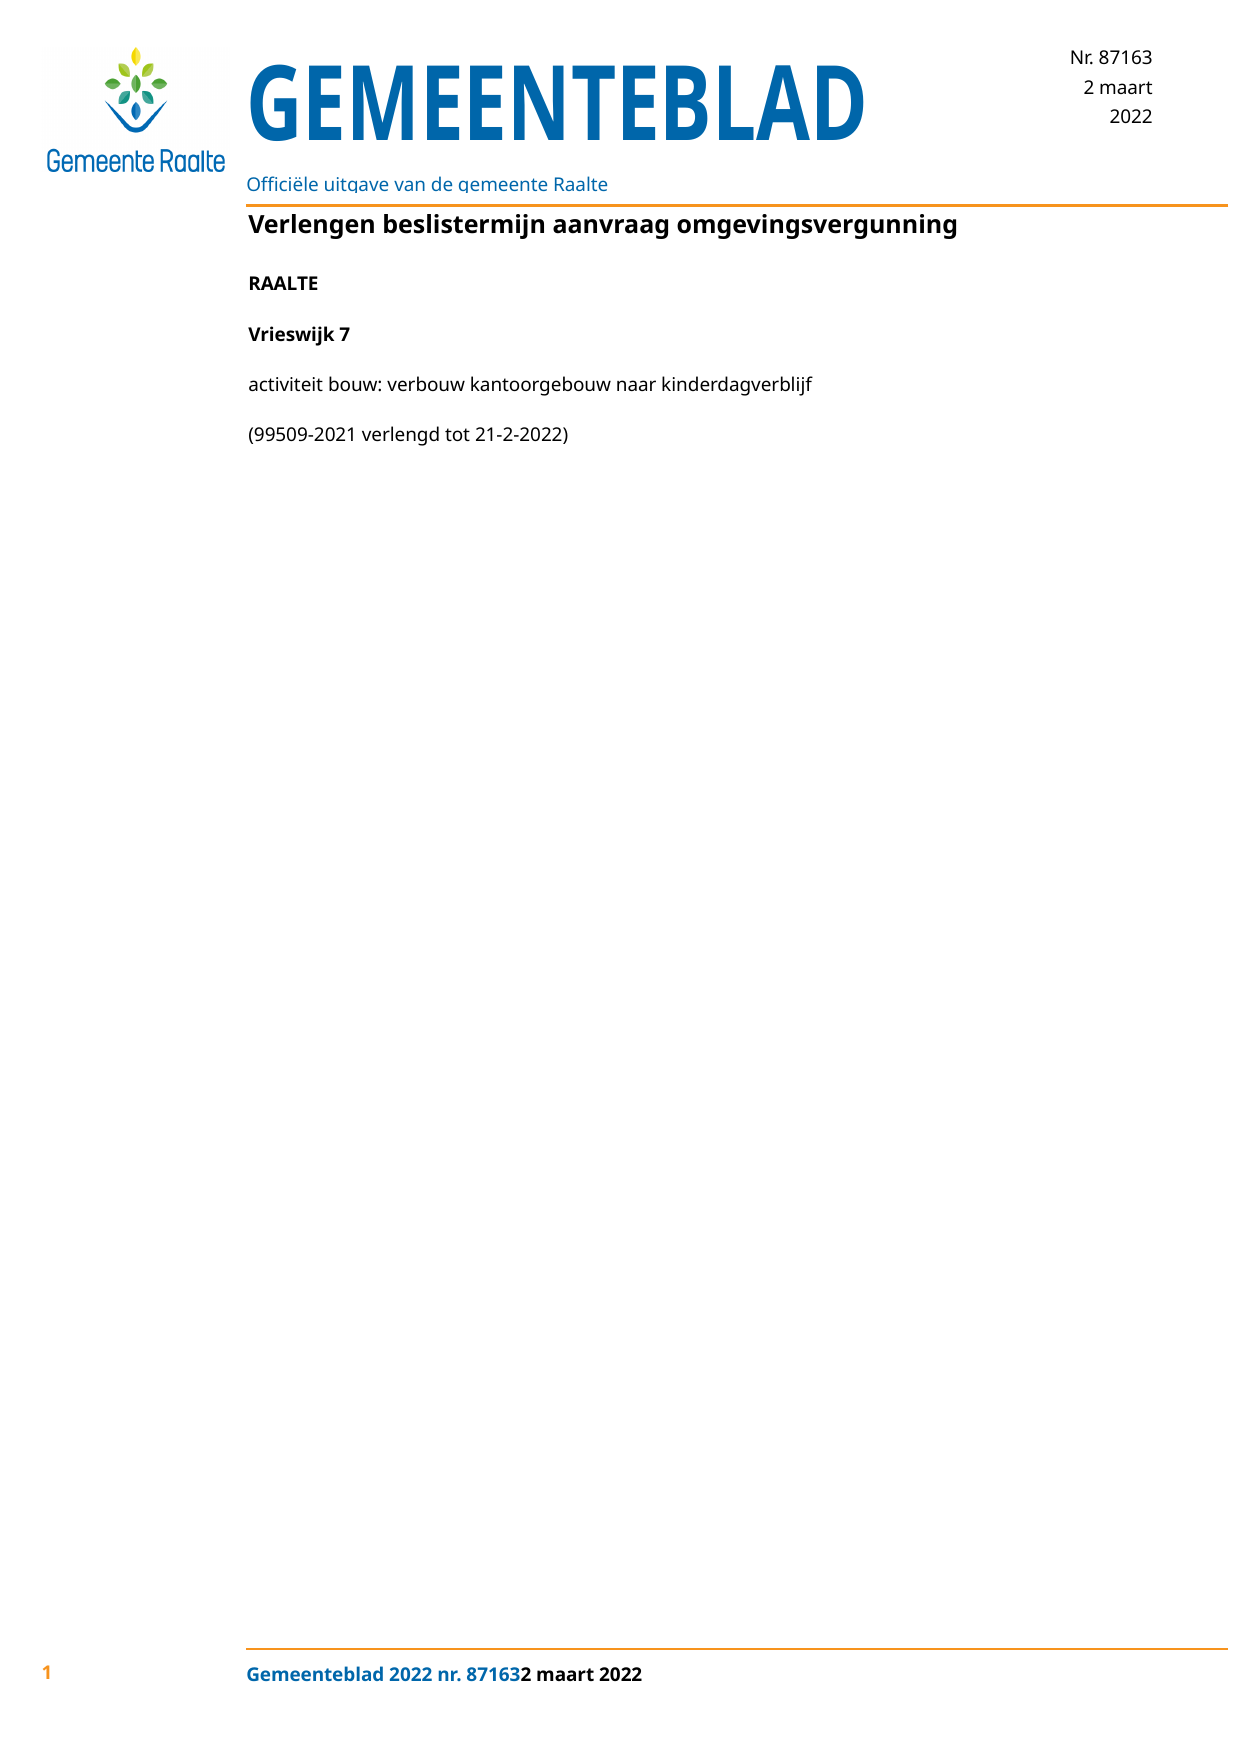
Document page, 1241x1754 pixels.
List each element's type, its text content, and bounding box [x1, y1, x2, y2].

picture [41, 47, 231, 172]
text activiteit bouw: verbouw kantoorgebouw naar kinderdagverblijf [248, 371, 1152, 397]
text RAALTE [248, 270, 1152, 296]
text Verlengen beslistermijn aanvraag omgevingsvergunning [248, 207, 1152, 241]
text Vrieswijk 7 [248, 321, 1152, 346]
text (99509-2021 verlengd tot 21-2-2022) [248, 422, 1152, 447]
